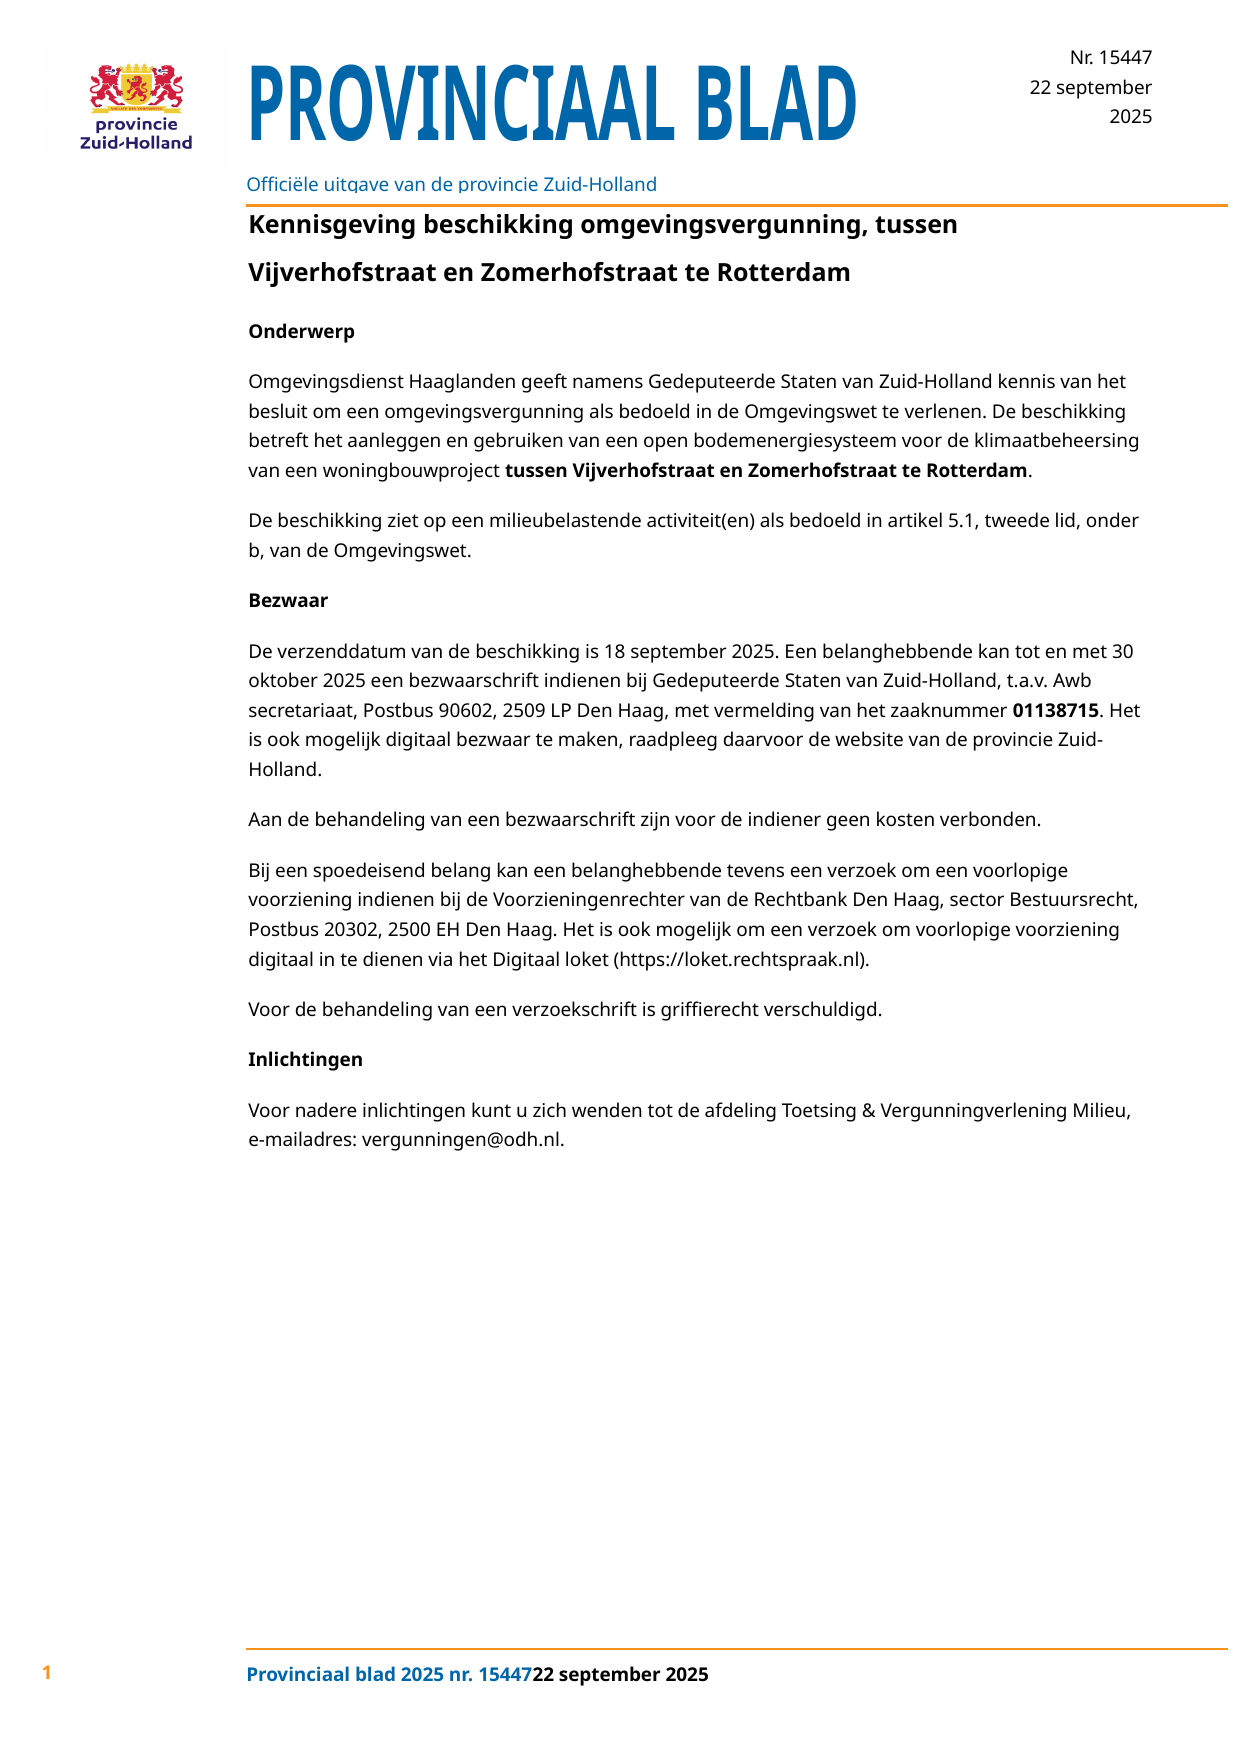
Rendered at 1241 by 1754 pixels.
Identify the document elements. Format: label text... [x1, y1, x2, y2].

text Onderwerp [248, 318, 1152, 344]
text Voor de behandeling van een verzoekschrift is griffierecht verschuldigd. [248, 996, 1152, 1022]
text Omgevingsdienst Haaglanden geeft namens Gedeputeerde Staten van Zuid-Holland kennis van het besluit om een omgevingsvergunning als bedoeld in de Omgevingswet te verlenen. De beschikking betreft het aanleggen en gebruiken van een open bodemenergiesysteem voor de klimaatbeheersing van een woningbouwproject tussen Vijverhofstraat en Zomerhofstraat te Rotterdam. [248, 368, 1152, 483]
text Aan de behandeling van een bezwaarschrift zijn voor de indiener geen kosten verbonden. [248, 807, 1152, 832]
text Inlichtingen [248, 1047, 1152, 1072]
text Bij een spoedeisend belang kan een belanghebbende tevens een verzoek om een voorlopige voorziening indienen bij de Voorzieningenrechter van de Rechtbank Den Haag, sector Bestuursrecht, Postbus 20302, 2500 EH Den Haag. Het is ook mogelijk om een verzoek om voorlopige voorziening digitaal in te dienen via het Digitaal loket (https://loket.rechtspraak.nl). [248, 857, 1152, 972]
text Bezwaar [248, 587, 1152, 613]
text De verzenddatum van de beschikking is 18 september 2025. Een belanghebbende kan tot en met 30 oktober 2025 een bezwaarschrift indienen bij Gedeputeerde Staten van Zuid-Holland, t.a.v. Awb secretariaat, Postbus 90602, 2509 LP Den Haag, met vermelding van het zaaknummer 01138715. Het is ook mogelijk digitaal bezwaar te maken, raadpleeg daarvoor de website van de provincie Zuid-Holland. [248, 638, 1152, 782]
picture [41, 47, 231, 172]
text De beschikking ziet op een milieubelastende activiteit(en) als bedoeld in artikel 5.1, tweede lid, onder b, van de Omgevingswet. [248, 507, 1152, 563]
text Kennisgeving beschikking omgevingsvergunning, tussen Vijverhofstraat en Zomerhofstraat te Rotterdam [248, 207, 1152, 288]
text Voor nadere inlichtingen kunt u zich wenden tot de afdeling Toetsing & Vergunningverlening Milieu, e-mailadres: vergunningen@odh.nl. [248, 1097, 1152, 1152]
